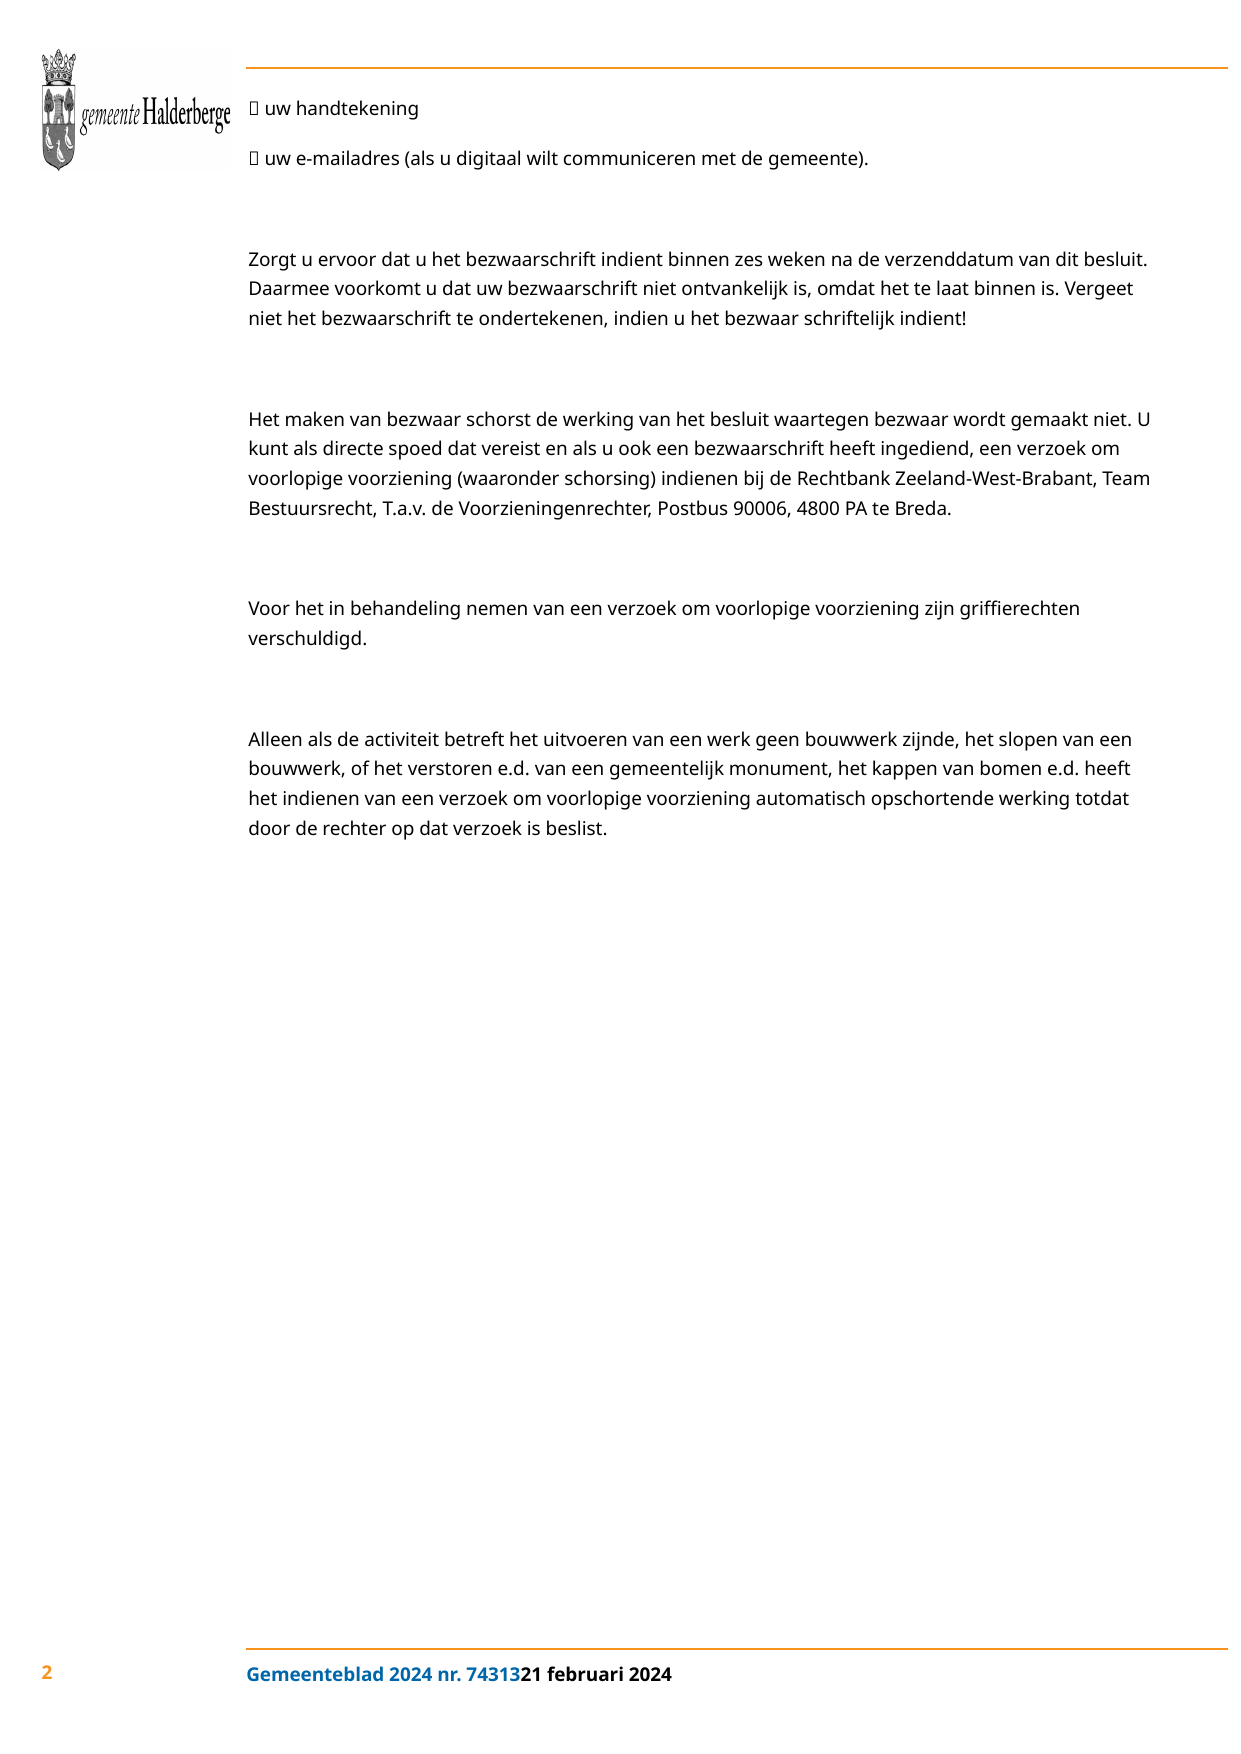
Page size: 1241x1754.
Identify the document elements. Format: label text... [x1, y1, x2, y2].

picture [41, 47, 231, 172]
text Het maken van bezwaar schorst de werking van het besluit waartegen bezwaar wordt gemaakt niet. U kunt als directe spoed dat vereist en als u ook een bezwaarschrift heeft ingediend, een verzoek om voorlopige voorziening (waaronder schorsing) indienen bij de Rechtbank Zeeland-West-Brabant, Team Bestuursrecht, T.a.v. de Voorzieningenrechter, Postbus 90006, 4800 PA te Breda. [248, 406, 1152, 521]
text Zorgt u ervoor dat u het bezwaarschrift indient binnen zes weken na de verzenddatum van dit besluit. Daarmee voorkomt u dat uw bezwaarschrift niet ontvankelijk is, omdat het te laat binnen is. Vergeet niet het bezwaarschrift te ondertekenen, indien u het bezwaar schriftelijk indient! [248, 246, 1152, 331]
text Voor het in behandeling nemen van een verzoek om voorlopige voorziening zijn griffierechten verschuldigd. [248, 596, 1152, 651]
text  uw e-mailadres (als u digitaal wilt communiceren met de gemeente). [248, 145, 1152, 171]
text  uw handtekening [248, 95, 1152, 121]
text Alleen als de activiteit betreft het uitvoeren van een werk geen bouwwerk zijnde, het slopen van een bouwwerk, of het verstoren e.d. van een gemeentelijk monument, het kappen van bomen e.d. heeft het indienen van een verzoek om voorlopige voorziening automatisch opschortende werking totdat door de rechter op dat verzoek is beslist. [248, 726, 1152, 841]
